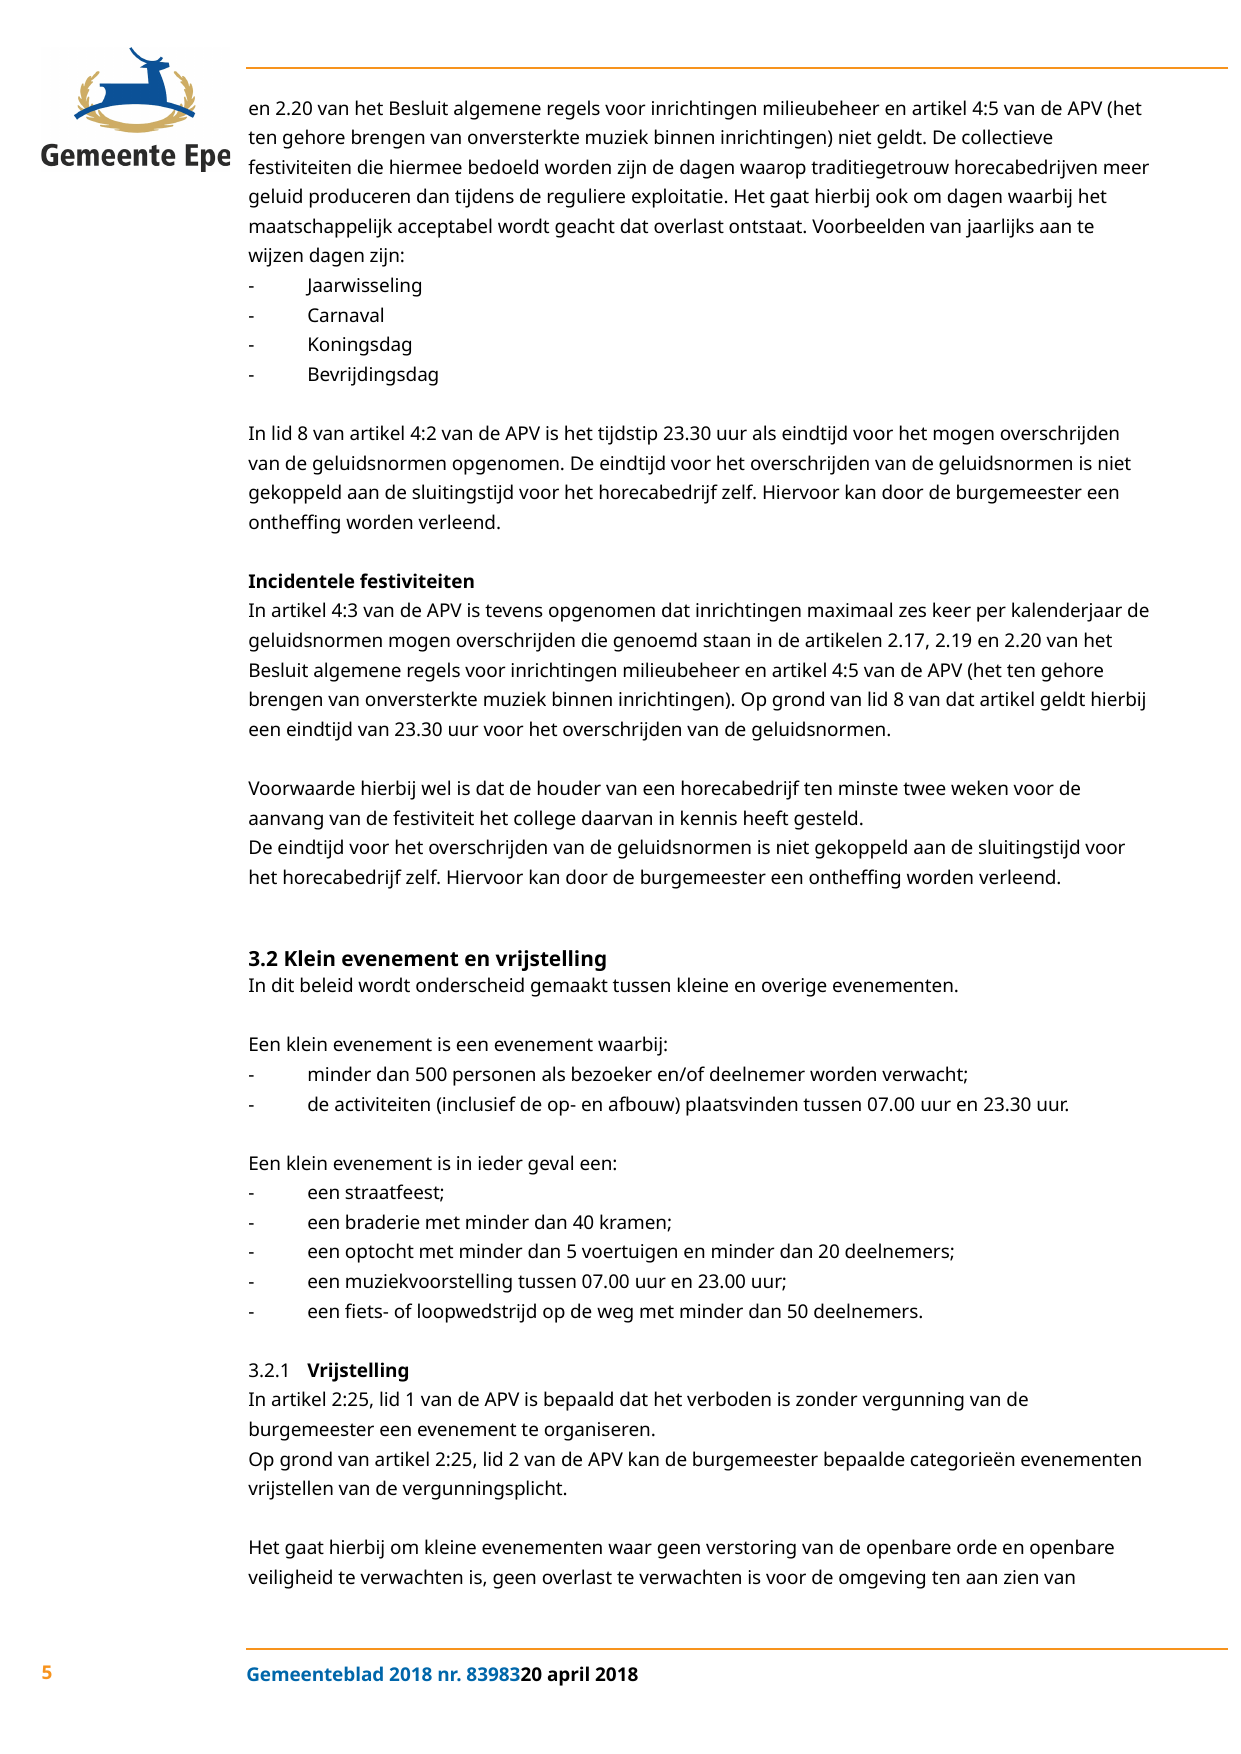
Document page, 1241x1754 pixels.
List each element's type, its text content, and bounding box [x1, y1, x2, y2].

text Op grond van artikel 2:25, lid 2 van de APV kan de burgemeester bepaalde categorieën evenementen vrijstellen van de vergunningsplicht. [248, 1446, 1152, 1501]
list een optocht met minder dan 5 voertuigen en minder dan 20 deelnemers; [248, 1239, 1152, 1264]
list Jaarwisseling [248, 272, 1152, 298]
text Een klein evenement is in ieder geval een: [248, 1150, 1152, 1176]
text De eindtijd voor het overschrijden van de geluidsnormen is niet gekoppeld aan de sluitingstijd voor het horecabedrijf zelf. Hiervoor kan door de burgemeester een ontheffing worden verleend. [248, 834, 1152, 890]
list Vrijstelling [248, 1357, 1152, 1383]
list een fiets- of loopwedstrijd op de weg met minder dan 50 deelnemers. [248, 1298, 1152, 1323]
list Bevrijdingsdag [248, 361, 1152, 387]
list de activiteiten (inclusief de op- en afbouw) plaatsvinden tussen 07.00 uur en 23.30 uur. [248, 1091, 1152, 1116]
text In dit beleid wordt onderscheid gemaakt tussen kleine en overige evenementen. [248, 972, 1152, 998]
list minder dan 500 personen als bezoeker en/of deelnemer worden verwacht; [248, 1061, 1152, 1087]
list een muziekvoorstelling tussen 07.00 uur en 23.00 uur; [248, 1268, 1152, 1294]
list Koningsdag [248, 331, 1152, 357]
text In artikel 4:3 van de APV is tevens opgenomen dat inrichtingen maximaal zes keer per kalenderjaar de geluidsnormen mogen overschrijden die genoemd staan in de artikelen 2.17, 2.19 en 2.20 van het Besluit algemene regels voor inrichtingen milieubeheer en artikel 4:5 van de APV (het ten gehore brengen van onversterkte muziek binnen inrichtingen). Op grond van lid 8 van dat artikel geldt hierbij een eindtijd van 23.30 uur voor het overschrijden van de geluidsnormen. [248, 598, 1152, 742]
text Het gaat hierbij om kleine evenementen waar geen verstoring van de openbare orde en openbare veiligheid te verwachten is, geen overlast te verwachten is voor de omgeving ten aan zien van [248, 1534, 1152, 1590]
text Een klein evenement is een evenement waarbij: [248, 1032, 1152, 1057]
list Carnaval [248, 302, 1152, 328]
text 3.2 Klein evenement en vrijstelling [248, 944, 1152, 972]
text en 2.20 van het Besluit algemene regels voor inrichtingen milieubeheer en artikel 4:5 van de APV (het ten gehore brengen van onversterkte muziek binnen inrichtingen) niet geldt. De collectieve festiviteiten die hiermee bedoeld worden zijn de dagen waarop traditiegetrouw horecabedrijven meer geluid produceren dan tijdens de reguliere exploitatie. Het gaat hierbij ook om dagen waarbij het maatschappelijk acceptabel wordt geacht dat overlast ontstaat. Voorbeelden van jaarlijks aan te wijzen dagen zijn: [248, 95, 1152, 268]
list een straatfeest; [248, 1179, 1152, 1205]
text Voorwaarde hierbij wel is dat de houder van een horecabedrijf ten minste twee weken voor de aanvang van de festiviteit het college daarvan in kennis heeft gesteld. [248, 775, 1152, 831]
list een braderie met minder dan 40 kramen; [248, 1209, 1152, 1235]
text Incidentele festiviteiten [248, 568, 1152, 594]
text In artikel 2:25, lid 1 van de APV is bepaald dat het verboden is zonder vergunning van de burgemeester een evenement te organiseren. [248, 1387, 1152, 1442]
text In lid 8 van artikel 4:2 van de APV is het tijdstip 23.30 uur als eindtijd voor het mogen overschrijden van de geluidsnormen opgenomen. De eindtijd voor het overschrijden van de geluidsnormen is niet gekoppeld aan de sluitingstijd voor het horecabedrijf zelf. Hiervoor kan door de burgemeester een ontheffing worden verleend. [248, 420, 1152, 535]
picture [41, 47, 231, 172]
